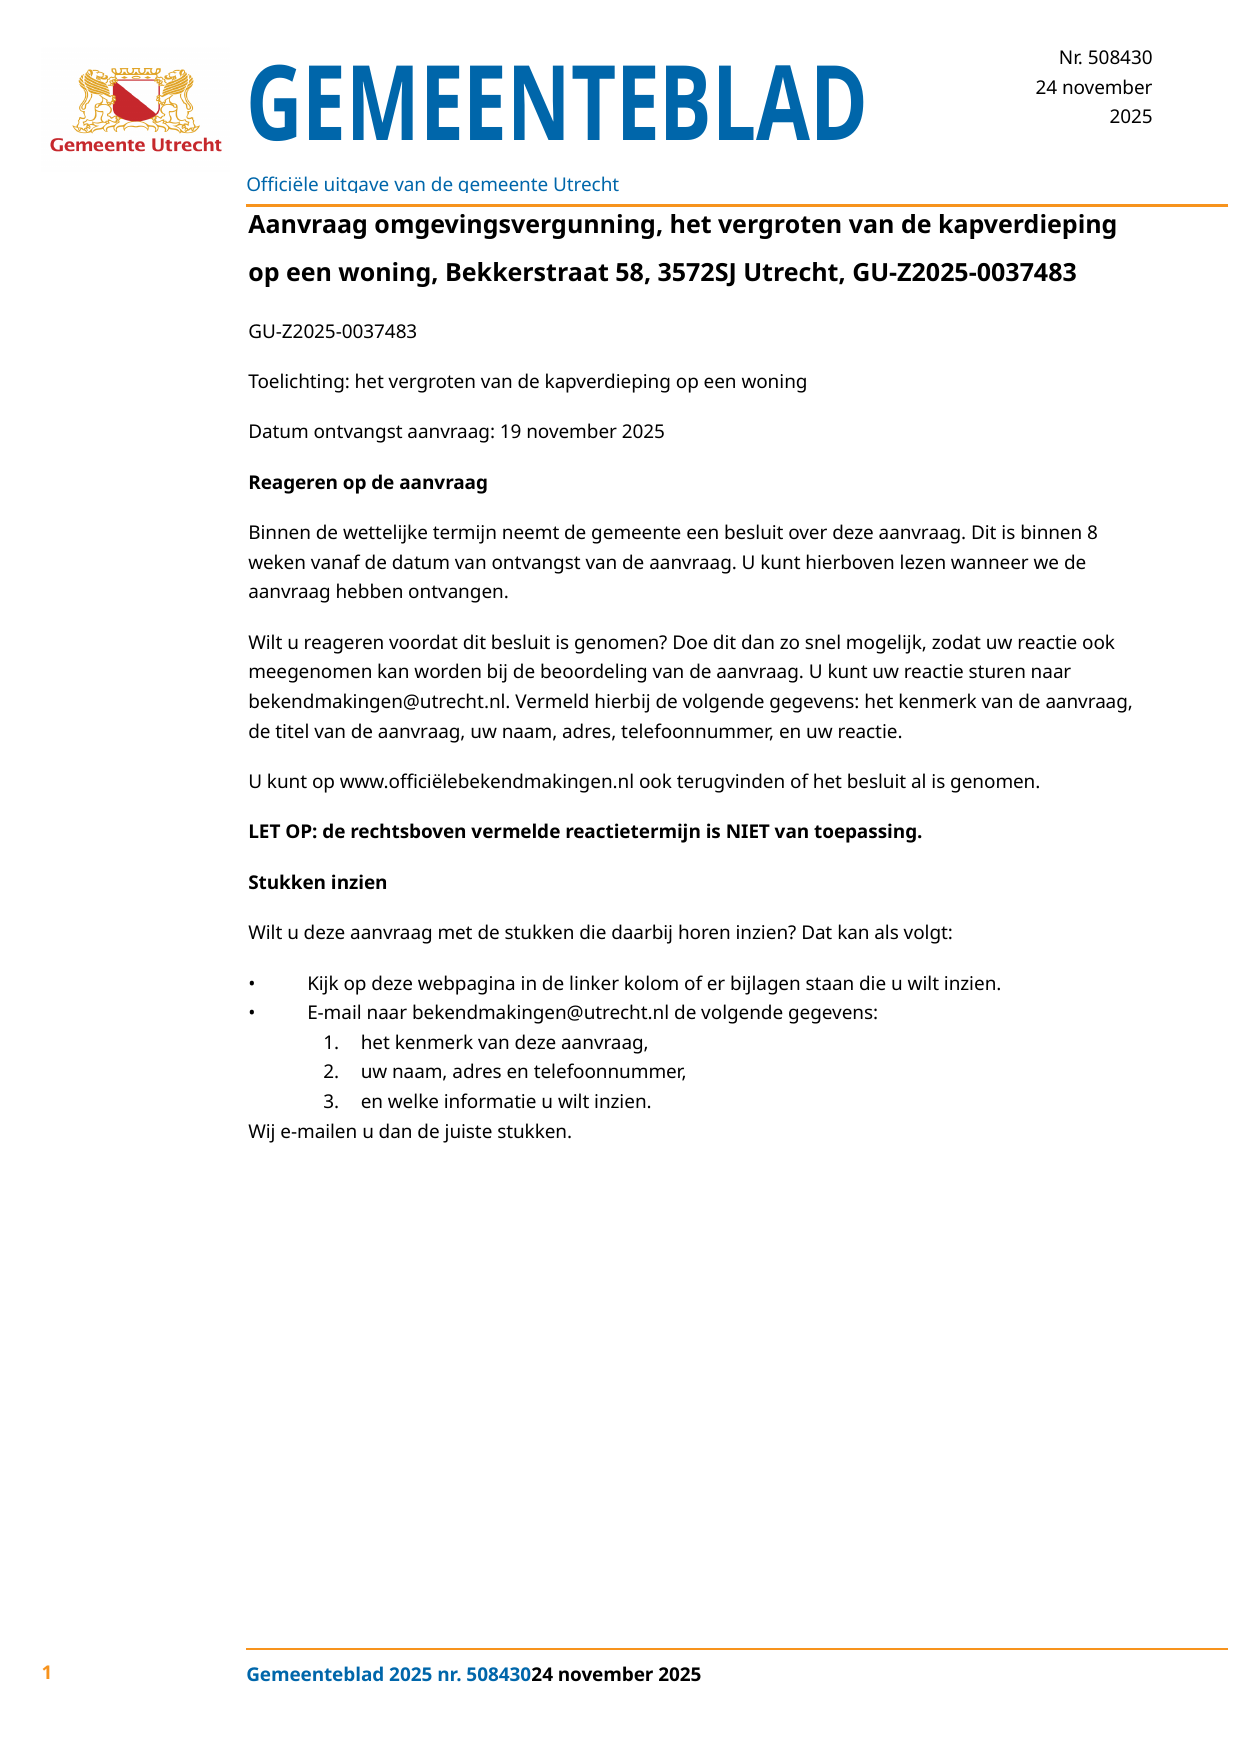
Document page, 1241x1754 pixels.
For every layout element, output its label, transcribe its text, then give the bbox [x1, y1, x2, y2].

picture [41, 47, 231, 172]
text Binnen de wettelijke termijn neemt de gemeente een besluit over deze aanvraag. Dit is binnen 8 weken vanaf de datum van ontvangst van de aanvraag. U kunt hierboven lezen wanneer we de aanvraag hebben ontvangen. [248, 519, 1152, 604]
list het kenmerk van deze aanvraag, [323, 1029, 1152, 1055]
text Wilt u deze aanvraag met de stukken die daarbij horen inzien? Dat kan als volgt: [248, 919, 1152, 945]
list Kijk op deze webpagina in de linker kolom of er bijlagen staan die u wilt inzien. [248, 970, 1152, 996]
text GU-Z2025-0037483 [248, 318, 1152, 344]
text Wij e-mailen u dan de juiste stukken. [248, 1118, 1152, 1144]
text Datum ontvangst aanvraag: 19 november 2025 [248, 419, 1152, 444]
list en welke informatie u wilt inzien. [323, 1088, 1152, 1114]
text Toelichting: het vergroten van de kapverdieping op een woning [248, 368, 1152, 394]
list E-mail naar bekendmakingen@utrecht.nl de volgende gegevens: [248, 999, 1152, 1025]
text Wilt u reageren voordat dit besluit is genomen? Doe dit dan zo snel mogelijk, zodat uw reactie ook meegenomen kan worden bij de beoordeling van de aanvraag. U kunt uw reactie sturen naar bekendmakingen@utrecht.nl. Vermeld hierbij de volgende gegevens: het kenmerk van de aanvraag, de titel van de aanvraag, uw naam, adres, telefoonnummer, en uw reactie. [248, 629, 1152, 744]
text U kunt op www.officiëlebekendmakingen.nl ook terugvinden of het besluit al is genomen. [248, 768, 1152, 794]
list uw naam, adres en telefoonnummer, [323, 1059, 1152, 1084]
text Aanvraag omgevingsvergunning, het vergroten van de kapverdieping op een woning, Bekkerstraat 58, 3572SJ Utrecht, GU-Z2025-0037483 [248, 207, 1152, 288]
text LET OP: de rechtsboven vermelde reactietermijn is NIET van toepassing. [248, 819, 1152, 844]
text Stukken inzien [248, 869, 1152, 895]
text Reageren op de aanvraag [248, 469, 1152, 495]
